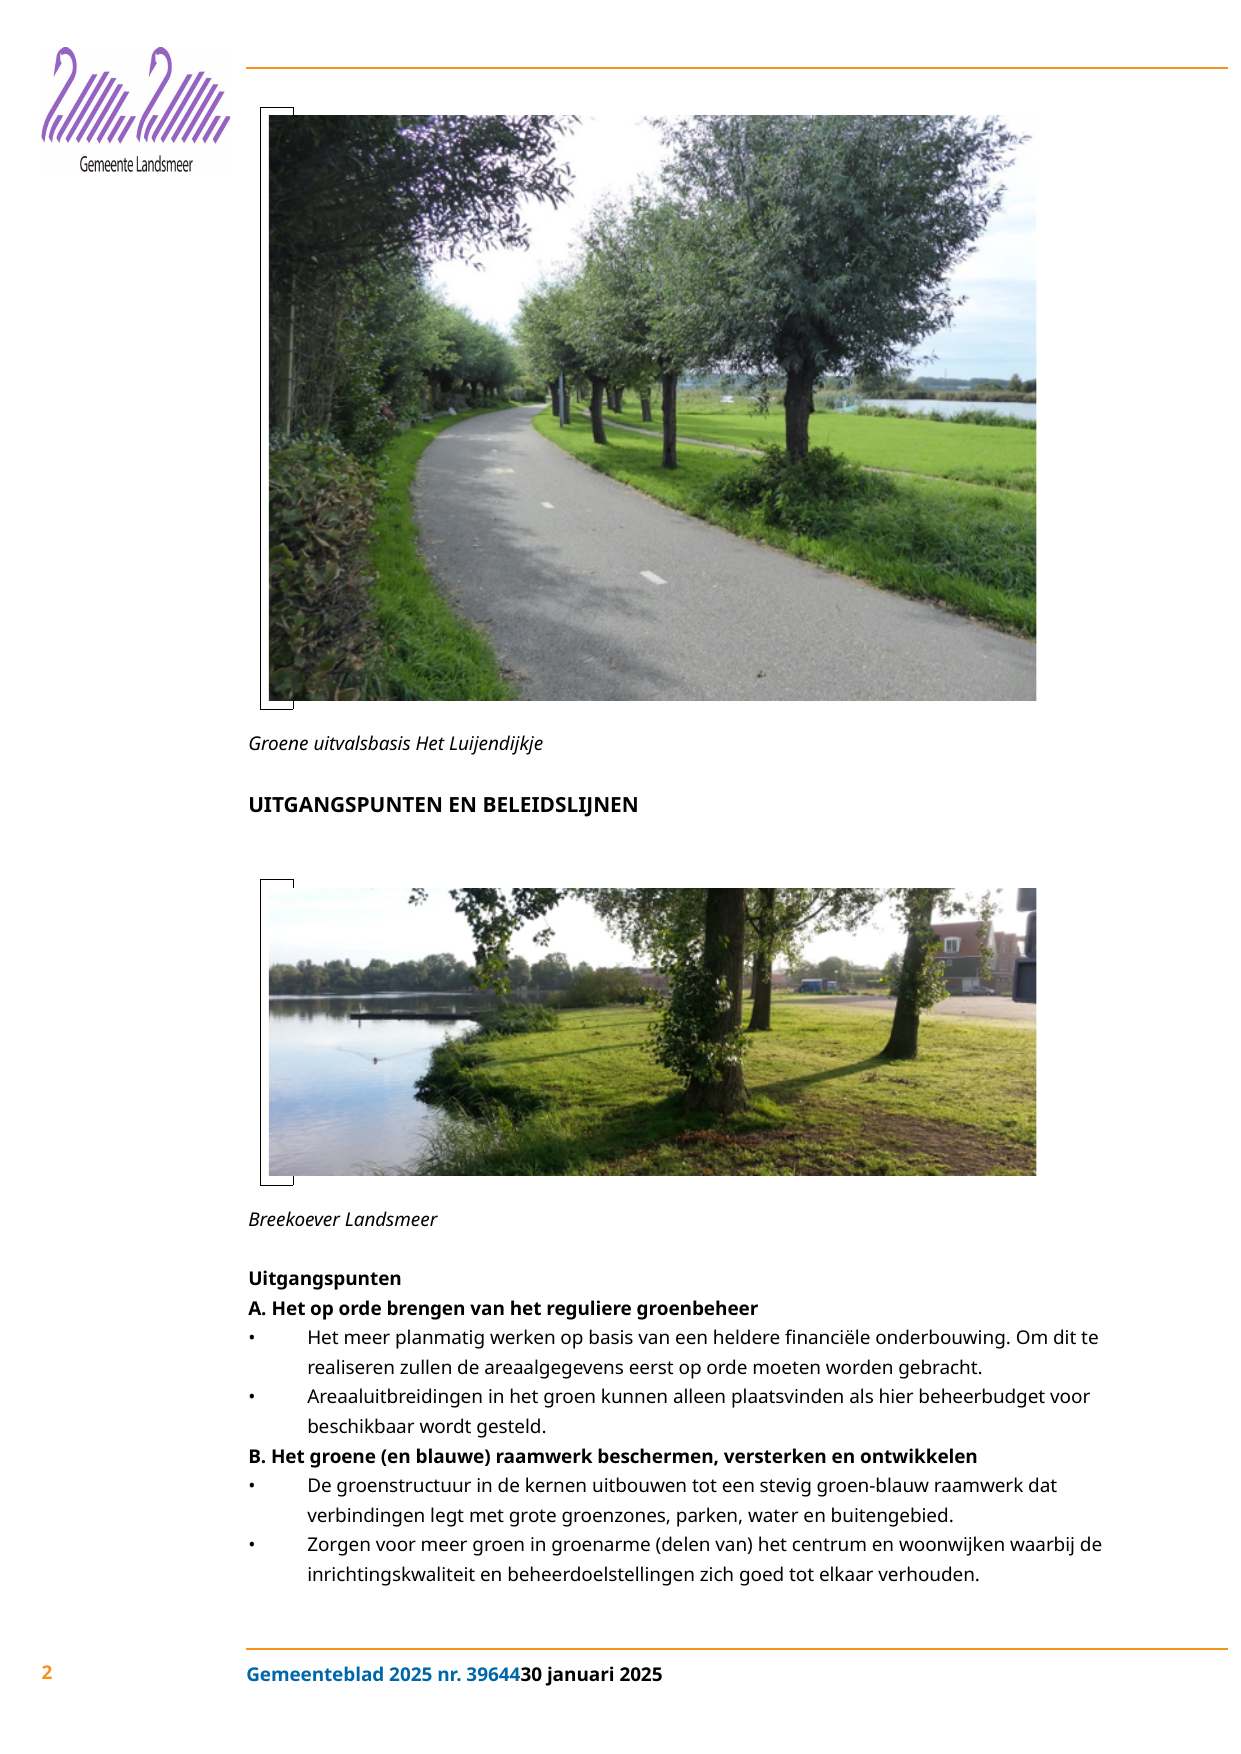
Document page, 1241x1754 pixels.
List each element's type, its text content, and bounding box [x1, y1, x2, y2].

picture [268, 888, 1037, 1176]
list Het meer planmatig werken op basis van een heldere financiële onderbouwing. Om dit te realiseren zullen de areaalgegevens eerst op orde moeten worden gebracht. [248, 1324, 1152, 1380]
text A. Het op orde brengen van het reguliere groenbeheer [248, 1295, 1152, 1321]
text Uitgangspunten [248, 1265, 1152, 1291]
text B. Het groene (en blauwe) raamwerk beschermen, versterken en ontwikkelen [248, 1443, 1152, 1469]
text UITGANGSPUNTEN EN BELEIDSLIJNEN [248, 790, 1152, 818]
list De groenstructuur in de kernen uitbouwen tot een stevig groen-blauw raamwerk dat verbindingen legt met grote groenzones, parken, water en buitengebied. [248, 1472, 1152, 1528]
list Areaaluitbreidingen in het groen kunnen alleen plaatsvinden als hier beheerbudget voor beschikbaar wordt gesteld. [248, 1384, 1152, 1439]
picture [41, 47, 231, 172]
text Groene uitvalsbasis Het Luijendijkje [248, 731, 1152, 756]
text Breekoever Landsmeer [248, 1206, 1152, 1232]
list Zorgen voor meer groen in groenarme (delen van) het centrum en woonwijken waarbij de inrichtingskwaliteit en beheerdoelstellingen zich goed tot elkaar verhouden. [248, 1532, 1152, 1587]
picture [268, 115, 1037, 701]
